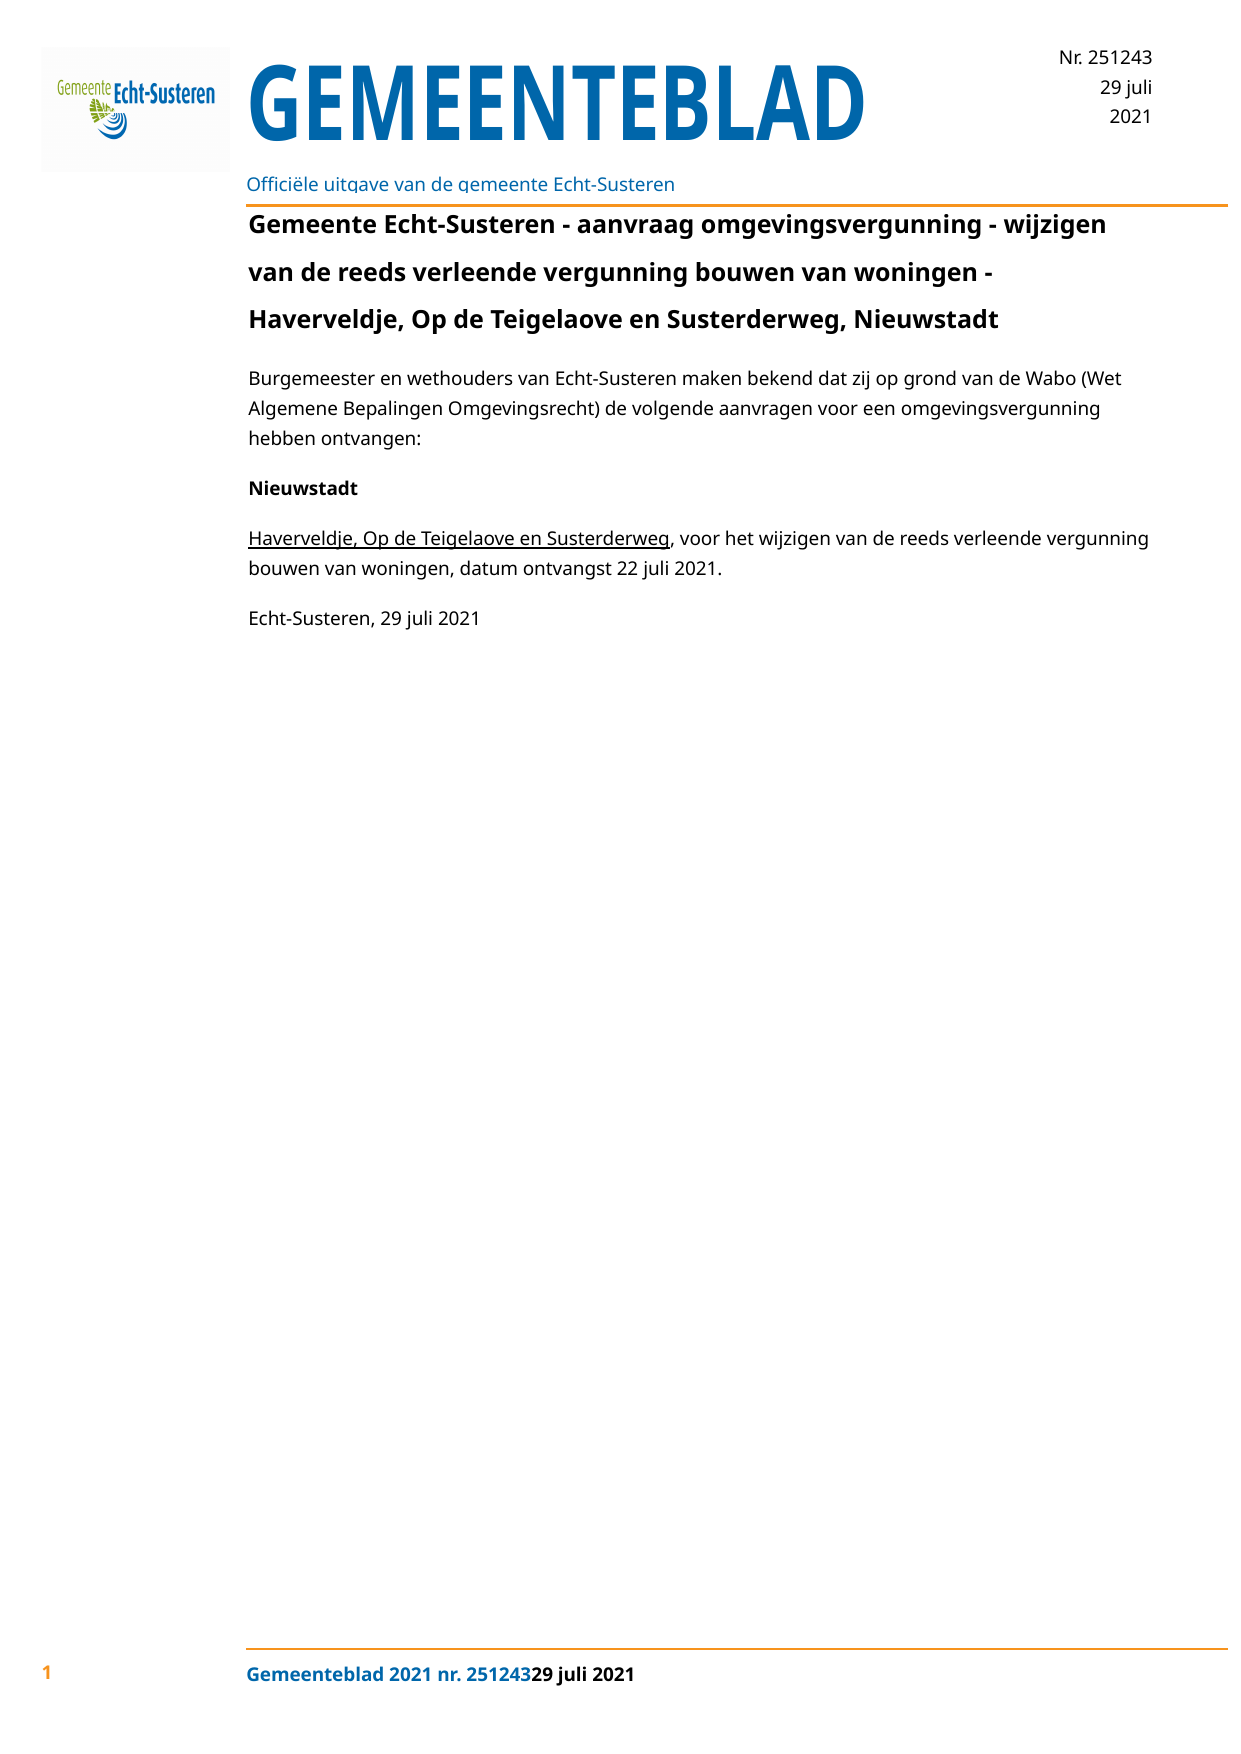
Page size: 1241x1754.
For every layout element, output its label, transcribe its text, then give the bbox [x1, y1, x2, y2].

text Gemeente Echt-Susteren - aanvraag omgevingsvergunning - wijzigen van de reeds verleende vergunning bouwen van woningen - Haverveldje, Op de Teigelaove en Susterderweg, Nieuwstadt [248, 207, 1152, 336]
picture [41, 47, 231, 172]
text Echt-Susteren, 29 juli 2021 [248, 606, 1152, 631]
text Haverveldje, Op de Teigelaove en Susterderweg, voor het wijzigen van de reeds verleende vergunning bouwen van woningen, datum ontvangst 22 juli 2021. [248, 526, 1152, 581]
text Nieuwstadt [248, 475, 1152, 501]
text Burgemeester en wethouders van Echt-Susteren maken bekend dat zij op grond van de Wabo (Wet Algemene Bepalingen Omgevingsrecht) de volgende aanvragen voor een omgevingsvergunning hebben ontvangen: [248, 366, 1152, 450]
